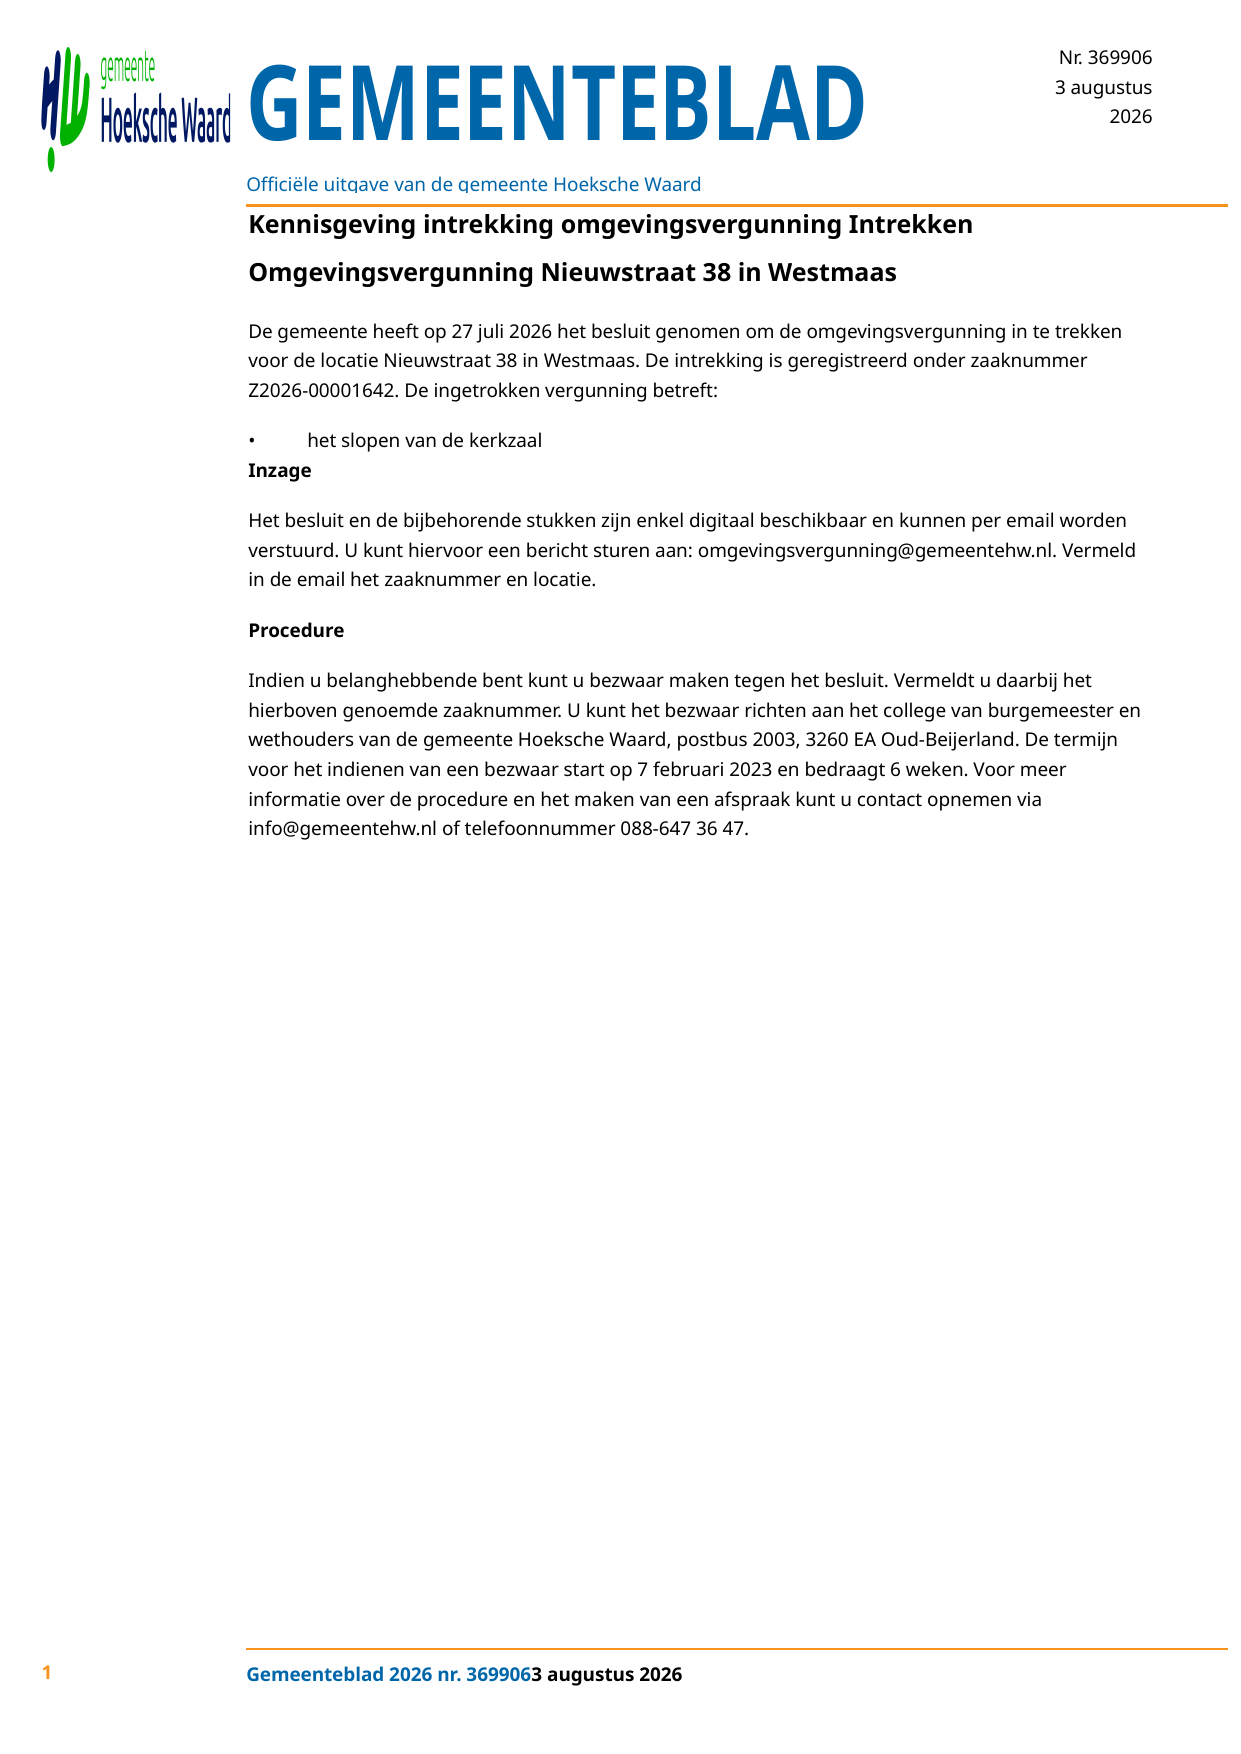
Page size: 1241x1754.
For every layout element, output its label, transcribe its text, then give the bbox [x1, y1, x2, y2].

text Indien u belanghebbende bent kunt u bezwaar maken tegen het besluit. Vermeldt u daarbij het hierboven genoemde zaaknummer. U kunt het bezwaar richten aan het college van burgemeester en wethouders van de gemeente Hoeksche Waard, postbus 2003, 3260 EA Oud-Beijerland. De termijn voor het indienen van een bezwaar start op 7 februari 2023 en bedraagt 6 weken. Voor meer informatie over de procedure en het maken van een afspraak kunt u contact opnemen via info@gemeentehw.nl of telefoonnummer 088-647 36 47. [248, 667, 1152, 841]
text Kennisgeving intrekking omgevingsvergunning Intrekken Omgevingsvergunning Nieuwstraat 38 in Westmaas [248, 207, 1152, 288]
picture [41, 47, 231, 172]
text Inzage [248, 457, 1152, 483]
list het slopen van de kerkzaal [248, 427, 1152, 453]
text Procedure [248, 617, 1152, 643]
text Het besluit en de bijbehorende stukken zijn enkel digitaal beschikbaar en kunnen per email worden verstuurd. U kunt hiervoor een bericht sturen aan: omgevingsvergunning@gemeentehw.nl. Vermeld in de email het zaaknummer en locatie. [248, 507, 1152, 592]
text De gemeente heeft op 27 juli 2026 het besluit genomen om de omgevingsvergunning in te trekken voor de locatie Nieuwstraat 38 in Westmaas. De intrekking is geregistreerd onder zaaknummer Z2026-00001642. De ingetrokken vergunning betreft: [248, 318, 1152, 403]
